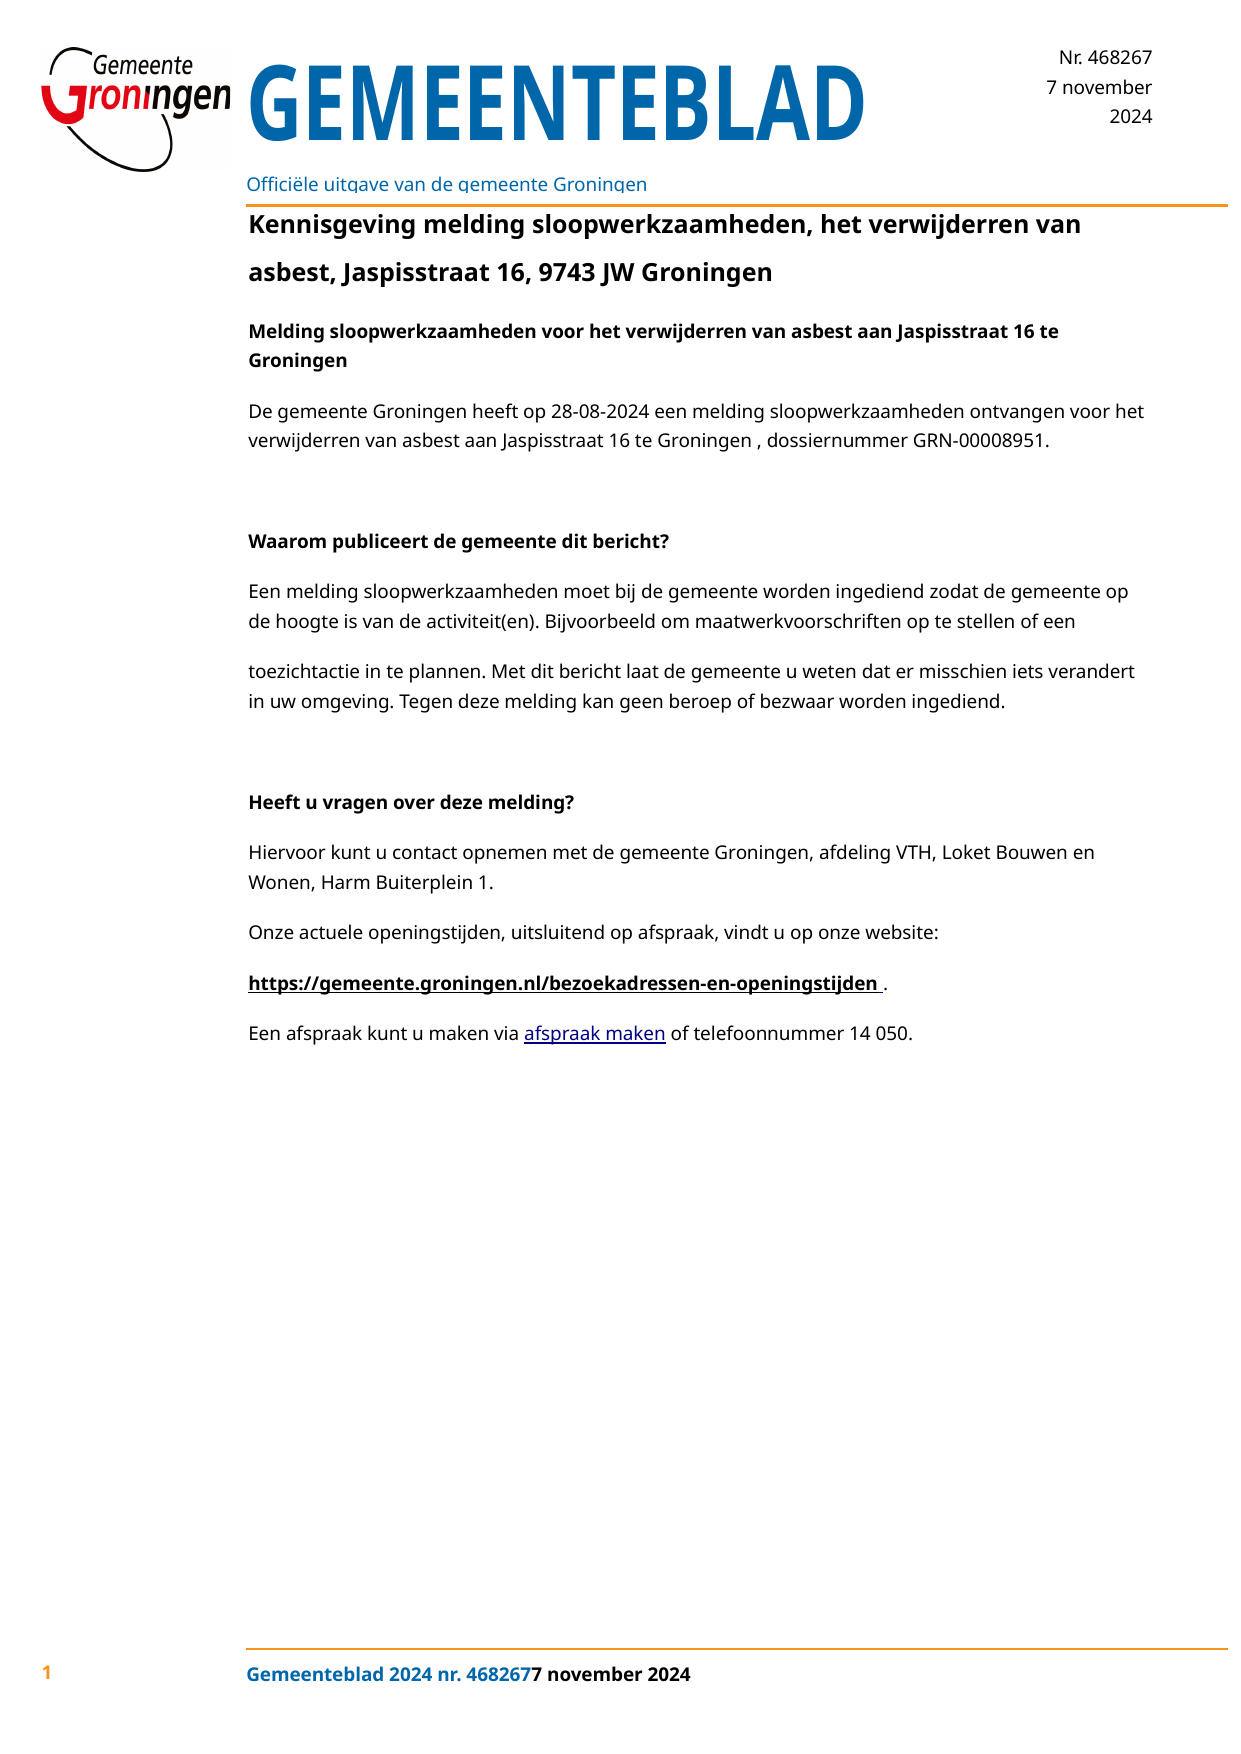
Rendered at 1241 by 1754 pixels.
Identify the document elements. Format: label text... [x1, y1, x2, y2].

text Kennisgeving melding sloopwerkzaamheden, het verwijderren van asbest, Jaspisstraat 16, 9743 JW Groningen [248, 207, 1152, 288]
text Een afspraak kunt u maken via afspraak maken of telefoonnummer 14 050. [248, 1020, 1152, 1046]
text De gemeente Groningen heeft op 28-08-2024 een melding sloopwerkzaamheden ontvangen voor het verwijderren van asbest aan Jaspisstraat 16 te Groningen , dossiernummer GRN-00008951. [248, 398, 1152, 453]
picture [41, 47, 231, 172]
text Hiervoor kunt u contact opnemen met de gemeente Groningen, afdeling VTH, Loket Bouwen en Wonen, Harm Buiterplein 1. [248, 839, 1152, 895]
text https://gemeente.groningen.nl/bezoekadressen-en-openingstijden . [248, 970, 1152, 996]
text toezichtactie in te plannen. Met dit bericht laat de gemeente u weten dat er misschien iets verandert in uw omgeving. Tegen deze melding kan geen beroep of bezwaar worden ingediend. [248, 659, 1152, 714]
text Melding sloopwerkzaamheden voor het verwijderren van asbest aan Jaspisstraat 16 te Groningen [248, 318, 1152, 373]
text Waarom publiceert de gemeente dit bericht? [248, 528, 1152, 554]
text Heeft u vragen over deze melding? [248, 789, 1152, 815]
text Een melding sloopwerkzaamheden moet bij de gemeente worden ingediend zodat de gemeente op de hoogte is van de activiteit(en). Bijvoorbeeld om maatwerkvoorschriften op te stellen of een [248, 579, 1152, 634]
text Onze actuele openingstijden, uitsluitend op afspraak, vindt u op onze website: [248, 919, 1152, 945]
